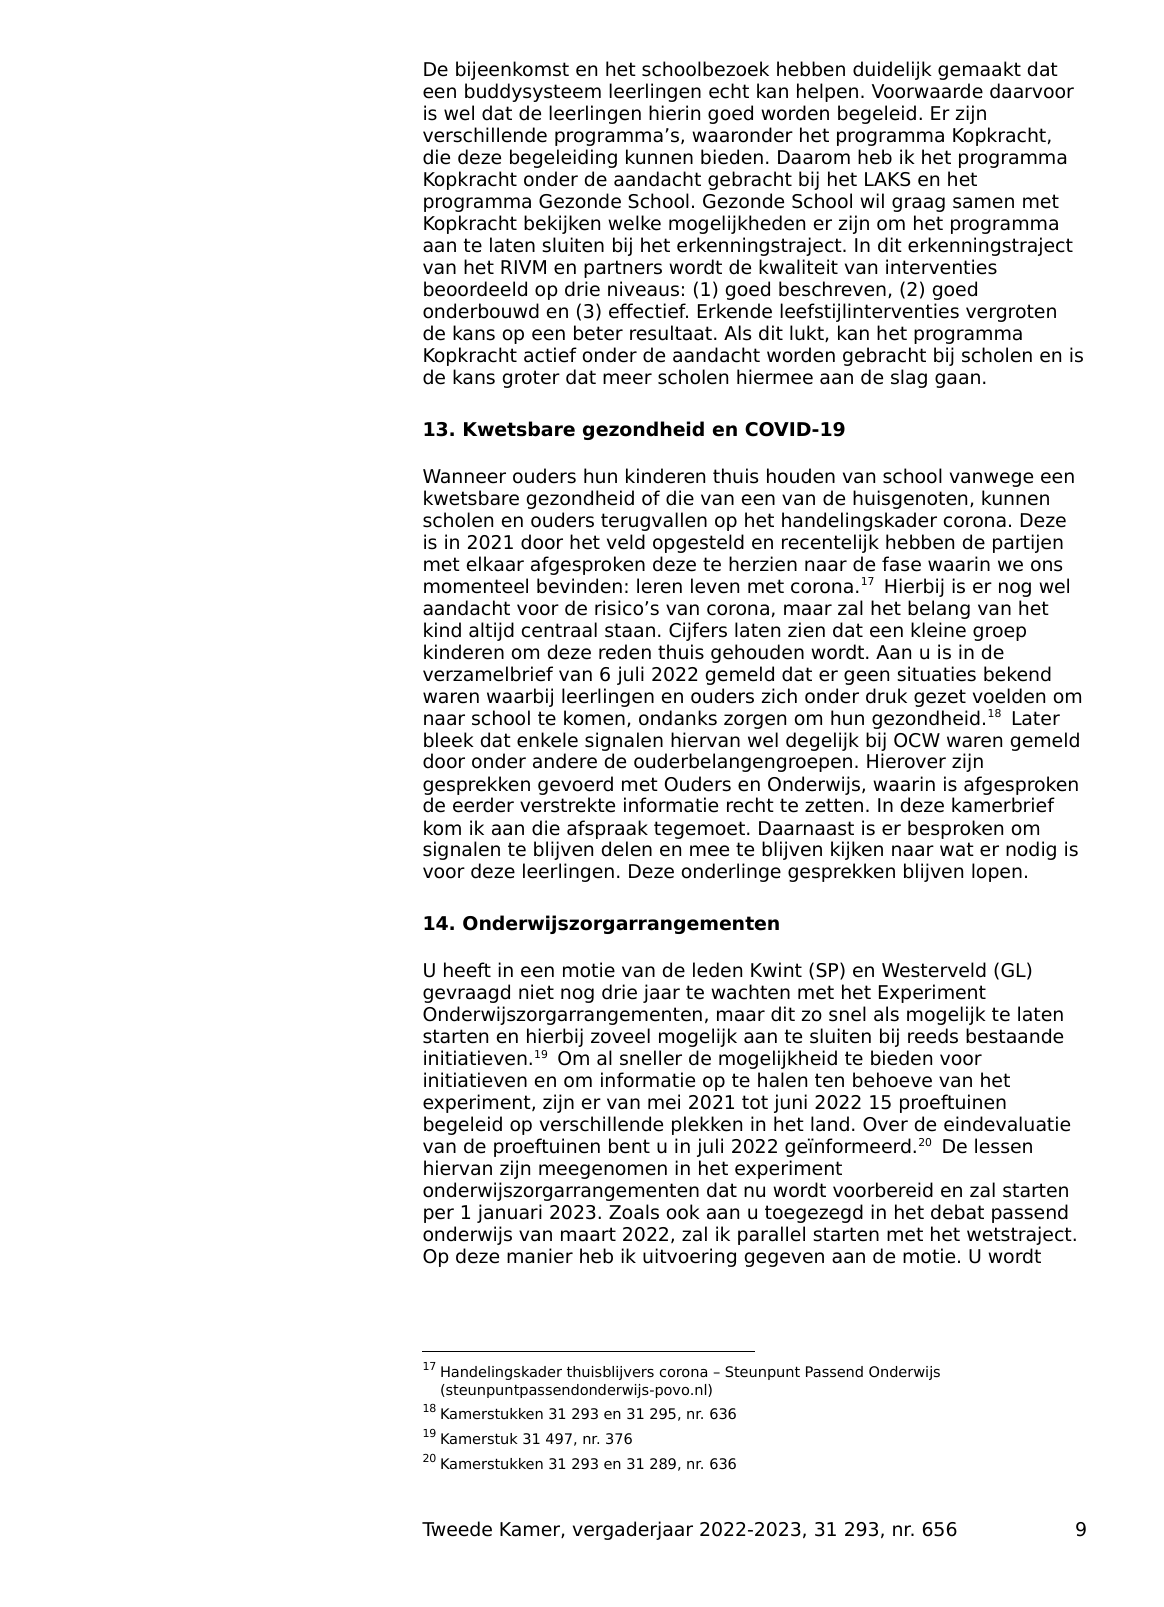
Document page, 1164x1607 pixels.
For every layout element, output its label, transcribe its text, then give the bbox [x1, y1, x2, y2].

text De bijeenkomst en het schoolbezoek hebben duidelijk gemaakt dat een buddysysteem leerlingen echt kan helpen. Voorwaarde daarvoor is wel dat de leerlingen hierin goed worden begeleid. Er zijn verschillende programma’s, waaronder het programma Kopkracht, die deze begeleiding kunnen bieden. Daarom heb ik het programma Kopkracht onder de aandacht gebracht bij het LAKS en het programma Gezonde School. Gezonde School wil graag samen met Kopkracht bekijken welke mogelijkheden er zijn om het programma aan te laten sluiten bij het erkenningstraject. In dit erkenningstraject van het RIVM en partners wordt de kwaliteit van interventies beoordeeld op drie niveaus: (1) goed beschreven, (2) goed onderbouwd en (3) effectief. Erkende leefstijlinterventies vergroten de kans op een beter resultaat. Als dit lukt, kan het programma Kopkracht actief onder de aandacht worden gebracht bij scholen en is de kans groter dat meer scholen hiermee aan de slag gaan. [422, 59, 1087, 389]
subtitle 13. Kwetsbare gezondheid en COVID-19 [422, 419, 1087, 441]
text U heeft in een motie van de leden Kwint (SP) en Westerveld (GL) gevraagd niet nog drie jaar te wachten met het Experiment Onderwijszorgarrangementen, maar dit zo snel als mogelijk te laten starten en hierbij zoveel mogelijk aan te sluiten bij reeds bestaande initiatieven. Om al sneller de mogelijkheid te bieden voor initiatieven en om informatie op te halen ten behoeve van het experiment, zijn er van mei 2021 tot juni 2022 15 proeftuinen begeleid op verschillende plekken in het land. Over de eindevaluatie van de proeftuinen bent u in juli 2022 geïnformeerd. De lessen hiervan zijn meegenomen in het experiment onderwijszorgarrangementen dat nu wordt voorbereid en zal starten per 1 januari 2023. Zoals ook aan u toegezegd in het debat passend onderwijs van maart 2022, zal ik parallel starten met het wetstraject. Op deze manier heb ik uitvoering gegeven aan de motie. U wordt [422, 960, 1087, 1268]
text Kamerstuk 31 497, nr. 376 [422, 1427, 1087, 1449]
text Wanneer ouders hun kinderen thuis houden van school vanwege een kwetsbare gezondheid of die van een van de huisgenoten, kunnen scholen en ouders terugvallen op het handelingskader corona. Deze is in 2021 door het veld opgesteld en recentelijk hebben de partijen met elkaar afgesproken deze te herzien naar de fase waarin we ons momenteel bevinden: leren leven met corona. Hierbij is er nog wel aandacht voor de risico’s van corona, maar zal het belang van het kind altijd centraal staan. Cijfers laten zien dat een kleine groep kinderen om deze reden thuis gehouden wordt. Aan u is in de verzamelbrief van 6 juli 2022 gemeld dat er geen situaties bekend waren waarbij leerlingen en ouders zich onder druk gezet voelden om naar school te komen, ondanks zorgen om hun gezondheid. Later bleek dat enkele signalen hiervan wel degelijk bij OCW waren gemeld door onder andere de ouderbelangengroepen. Hierover zijn gesprekken gevoerd met Ouders en Onderwijs, waarin is afgesproken de eerder verstrekte informatie recht te zetten. In deze kamerbrief kom ik aan die afspraak tegemoet. Daarnaast is er besproken om signalen te blijven delen en mee te blijven kijken naar wat er nodig is voor deze leerlingen. Deze onderlinge gesprekken blijven lopen. [422, 466, 1087, 883]
text Kamerstukken 31 293 en 31 289, nr. 636 [422, 1452, 1087, 1474]
subtitle 14. Onderwijszorgarrangementen [422, 913, 1087, 935]
text Kamerstukken 31 293 en 31 295, nr. 636 [422, 1402, 1087, 1424]
text Handelingskader thuisblijvers corona – Steunpunt Passend Onderwijs (steunpuntpassendonderwijs-povo.nl) [422, 1360, 1087, 1399]
